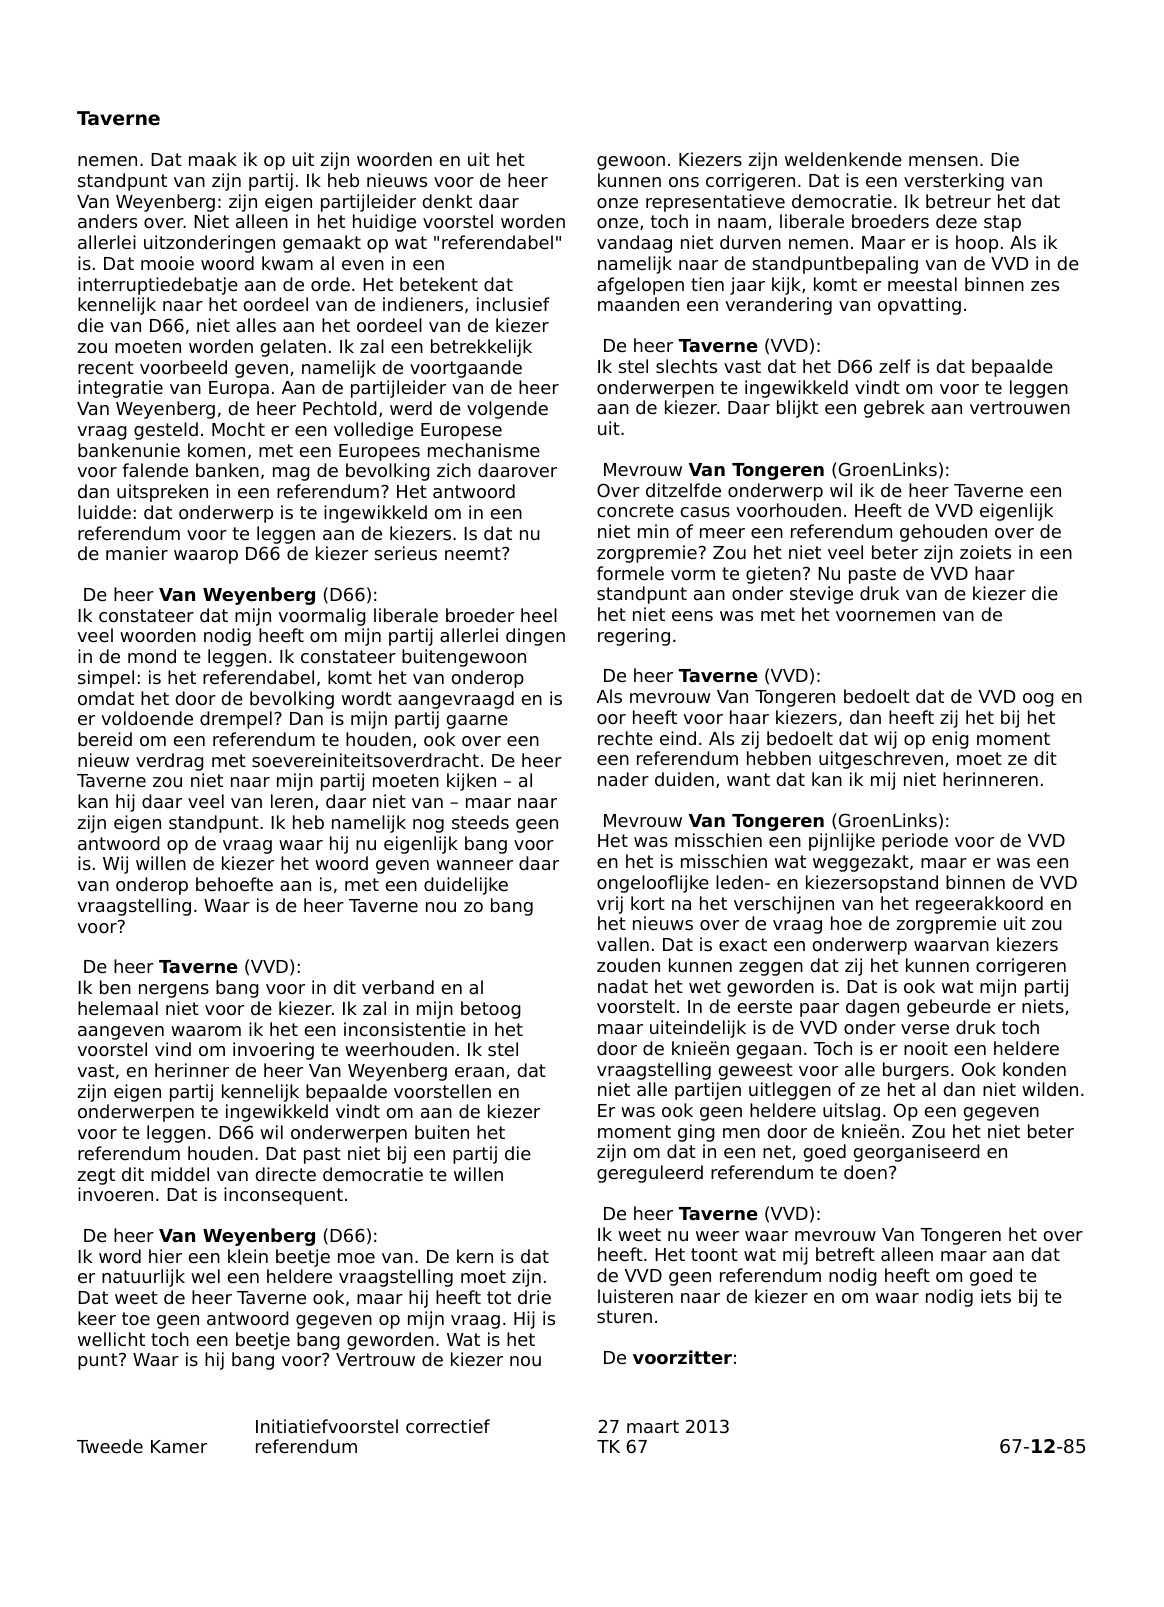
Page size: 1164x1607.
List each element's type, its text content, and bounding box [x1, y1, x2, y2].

text Ik constateer dat mijn voormalig liberale broeder heel veel woorden nodig heeft om mijn partij allerlei dingen in de mond te leggen. Ik constateer buitengewoon simpel: is het referendabel, komt het van onderop omdat het door de bevolking wordt aangevraagd en is er voldoende drempel? Dan is mijn partij gaarne bereid om een referendum te houden, ook over een nieuw verdrag met soevereiniteitsoverdracht. De heer Taverne zou niet naar mijn partij moeten kijken – al kan hij daar veel van leren, daar niet van – maar naar zijn eigen standpunt. Ik heb namelijk nog steeds geen antwoord op de vraag waar hij nu eigenlijk bang voor is. Wij willen de kiezer het woord geven wanneer daar van onderop behoefte aan is, met een duidelijke vraagstelling. Waar is de heer Taverne nou zo bang voor? [77, 606, 567, 937]
text De heer Taverne (VVD): [596, 336, 1087, 357]
text Als mevrouw Van Tongeren bedoelt dat de VVD oog en oor heeft voor haar kiezers, dan heeft zij het bij het rechte eind. Als zij bedoelt dat wij op enig moment een referendum hebben uitgeschreven, moet ze dit nader duiden, want dat kan ik mij niet herinneren. [596, 687, 1087, 791]
text De heer Van Weyenberg (D66): [77, 585, 567, 606]
text De voorzitter: [596, 1348, 1087, 1369]
text Over ditzelfde onderwerp wil ik de heer Taverne een concrete casus voorhouden. Heeft de VVD eigenlijk niet min of meer een referendum gehouden over de zorgpremie? Zou het niet veel beter zijn zoiets in een formele vorm te gieten? Nu paste de VVD haar standpunt aan onder stevige druk van de kiezer die het niet eens was met het voornemen van de regering. [596, 480, 1087, 646]
text Ik stel slechts vast dat het D66 zelf is dat bepaalde onderwerpen te ingewikkeld vindt om voor te leggen aan de kiezer. Daar blijkt een gebrek aan vertrouwen uit. [596, 357, 1087, 440]
text Het was misschien een pijnlijke periode voor de VVD en het is misschien wat weggezakt, maar er was een ongelooflijke leden- en kiezersopstand binnen de VVD vrij kort na het verschijnen van het regeerakkoord en het nieuws over de vraag hoe de zorgpremie uit zou vallen. Dat is exact een onderwerp waarvan kiezers zouden kunnen zeggen dat zij het kunnen corrigeren nadat het wet geworden is. Dat is ook wat mijn partij voorstelt. In de eerste paar dagen gebeurde er niets, maar uiteindelijk is de VVD onder verse druk toch door de knieën gegaan. Toch is er nooit een heldere vraagstelling geweest voor alle burgers. Ook konden niet alle partijen uitleggen of ze het al dan niet wilden. Er was ook geen heldere uitslag. Op een gegeven moment ging men door de knieën. Zou het niet beter zijn om dat in een net, goed georganiseerd en gereguleerd referendum te doen? [596, 831, 1087, 1184]
text De heer Taverne (VVD): [596, 666, 1087, 687]
text Ik ben nergens bang voor in dit verband en al helemaal niet voor de kiezer. Ik zal in mijn betoog aangeven waarom ik het een inconsistentie in het voorstel vind om invoering te weerhouden. Ik stel vast, en herinner de heer Van Weyenberg eraan, dat zijn eigen partij kennelijk bepaalde voorstellen en onderwerpen te ingewikkeld vindt om aan de kiezer voor te leggen. D66 wil onderwerpen buiten het referendum houden. Dat past niet bij een partij die zegt dit middel van directe democratie te willen invoeren. Dat is inconsequent. [77, 978, 567, 1206]
text nemen. Dat maak ik op uit zijn woorden en uit het standpunt van zijn partij. Ik heb nieuws voor de heer Van Weyenberg: zijn eigen partijleider denkt daar anders over. Niet alleen in het huidige voorstel worden allerlei uitzonderingen gemaakt op wat "referendabel" is. Dat mooie woord kwam al even in een interruptiedebatje aan de orde. Het betekent dat kennelijk naar het oordeel van de indieners, inclusief die van D66, niet alles aan het oordeel van de kiezer zou moeten worden gelaten. Ik zal een betrekkelijk recent voorbeeld geven, namelijk de voortgaande integratie van Europa. Aan de partijleider van de heer Van Weyenberg, de heer Pechtold, werd de volgende vraag gesteld. Mocht er een volledige Europese bankenunie komen, met een Europees mechanisme voor falende banken, mag de bevolking zich daarover dan uitspreken in een referendum? Het antwoord luidde: dat onderwerp is te ingewikkeld om in een referendum voor te leggen aan de kiezers. Is dat nu de manier waarop D66 de kiezer serieus neemt? [77, 150, 567, 565]
text De heer Taverne (VVD): [77, 957, 567, 978]
text De heer Van Weyenberg (D66): [77, 1226, 567, 1247]
text gewoon. Kiezers zijn weldenkende mensen. Die kunnen ons corrigeren. Dat is een versterking van onze representatieve democratie. Ik betreur het dat onze, toch in naam, liberale broeders deze stap vandaag niet durven nemen. Maar er is hoop. Als ik namelijk naar de standpuntbepaling van de VVD in de afgelopen tien jaar kijk, komt er meestal binnen zes maanden een verandering van opvatting. [596, 150, 1087, 316]
text Ik word hier een klein beetje moe van. De kern is dat er natuurlijk wel een heldere vraagstelling moet zijn. Dat weet de heer Taverne ook, maar hij heeft tot drie keer toe geen antwoord gegeven op mijn vraag. Hij is wellicht toch een beetje bang geworden. Wat is het punt? Waar is hij bang voor? Vertrouw de kiezer nou [77, 1247, 567, 1371]
text Mevrouw Van Tongeren (GroenLinks): [596, 811, 1087, 831]
text Ik weet nu weer waar mevrouw Van Tongeren het over heeft. Het toont wat mij betreft alleen maar aan dat de VVD geen referendum nodig heeft om goed te luisteren naar de kiezer en om waar nodig iets bij te sturen. [596, 1224, 1087, 1328]
text Mevrouw Van Tongeren (GroenLinks): [596, 460, 1087, 480]
text De heer Taverne (VVD): [596, 1204, 1087, 1224]
